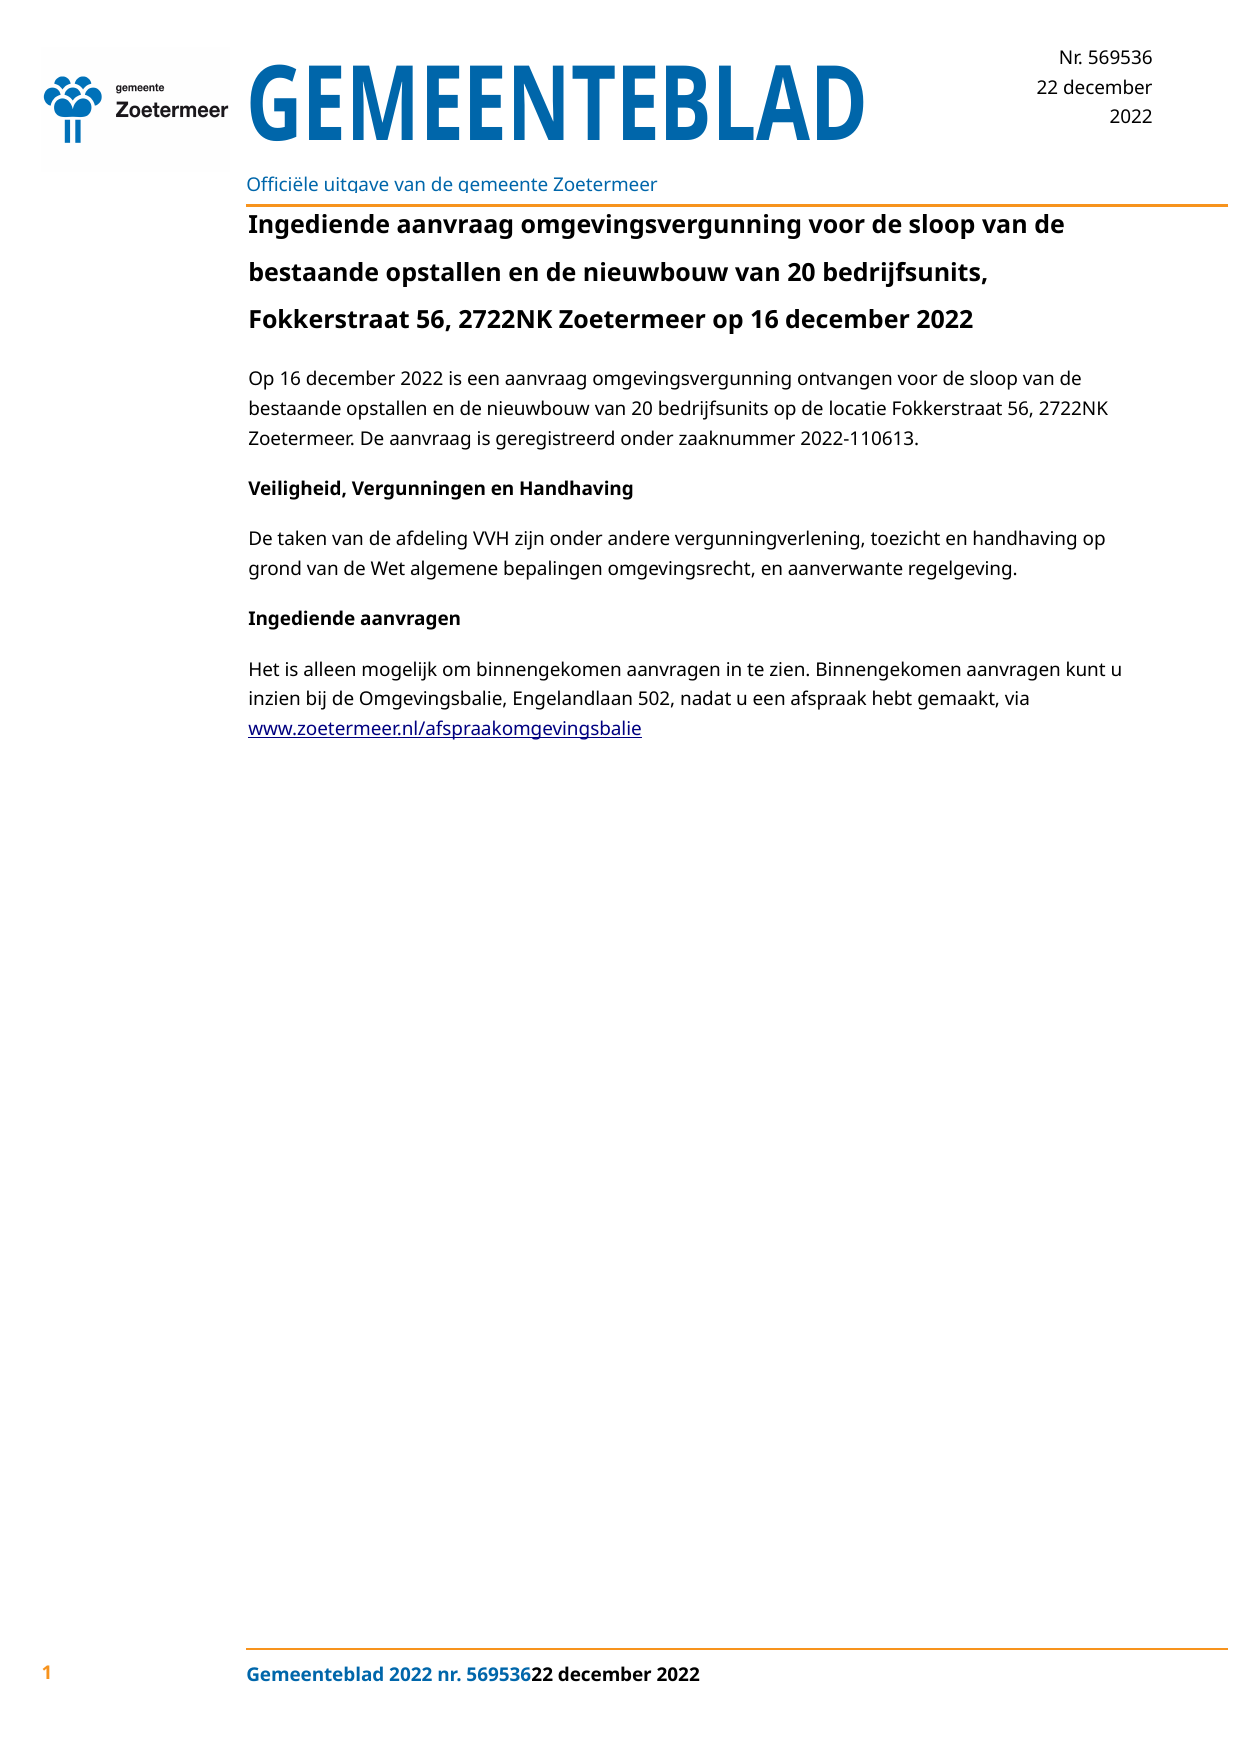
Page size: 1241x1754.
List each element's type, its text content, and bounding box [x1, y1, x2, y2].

picture [41, 47, 231, 172]
text De taken van de afdeling VVH zijn onder andere vergunningverlening, toezicht en handhaving op grond van de Wet algemene bepalingen omgevingsrecht, en aanverwante regelgeving. [248, 526, 1152, 581]
text Ingediende aanvragen [248, 606, 1152, 631]
text Op 16 december 2022 is een aanvraag omgevingsvergunning ontvangen voor de sloop van de bestaande opstallen en de nieuwbouw van 20 bedrijfsunits op de locatie Fokkerstraat 56, 2722NK Zoetermeer. De aanvraag is geregistreerd onder zaaknummer 2022-110613. [248, 366, 1152, 450]
text Ingediende aanvraag omgevingsvergunning voor de sloop van de bestaande opstallen en de nieuwbouw van 20 bedrijfsunits, Fokkerstraat 56, 2722NK Zoetermeer op 16 december 2022 [248, 207, 1152, 336]
text Veiligheid, Vergunningen en Handhaving [248, 475, 1152, 501]
text Het is alleen mogelijk om binnengekomen aanvragen in te zien. Binnengekomen aanvragen kunt u inzien bij de Omgevingsbalie, Engelandlaan 502, nadat u een afspraak hebt gemaakt, via www.zoetermeer.nl/afspraakomgevingsbalie [248, 656, 1152, 741]
